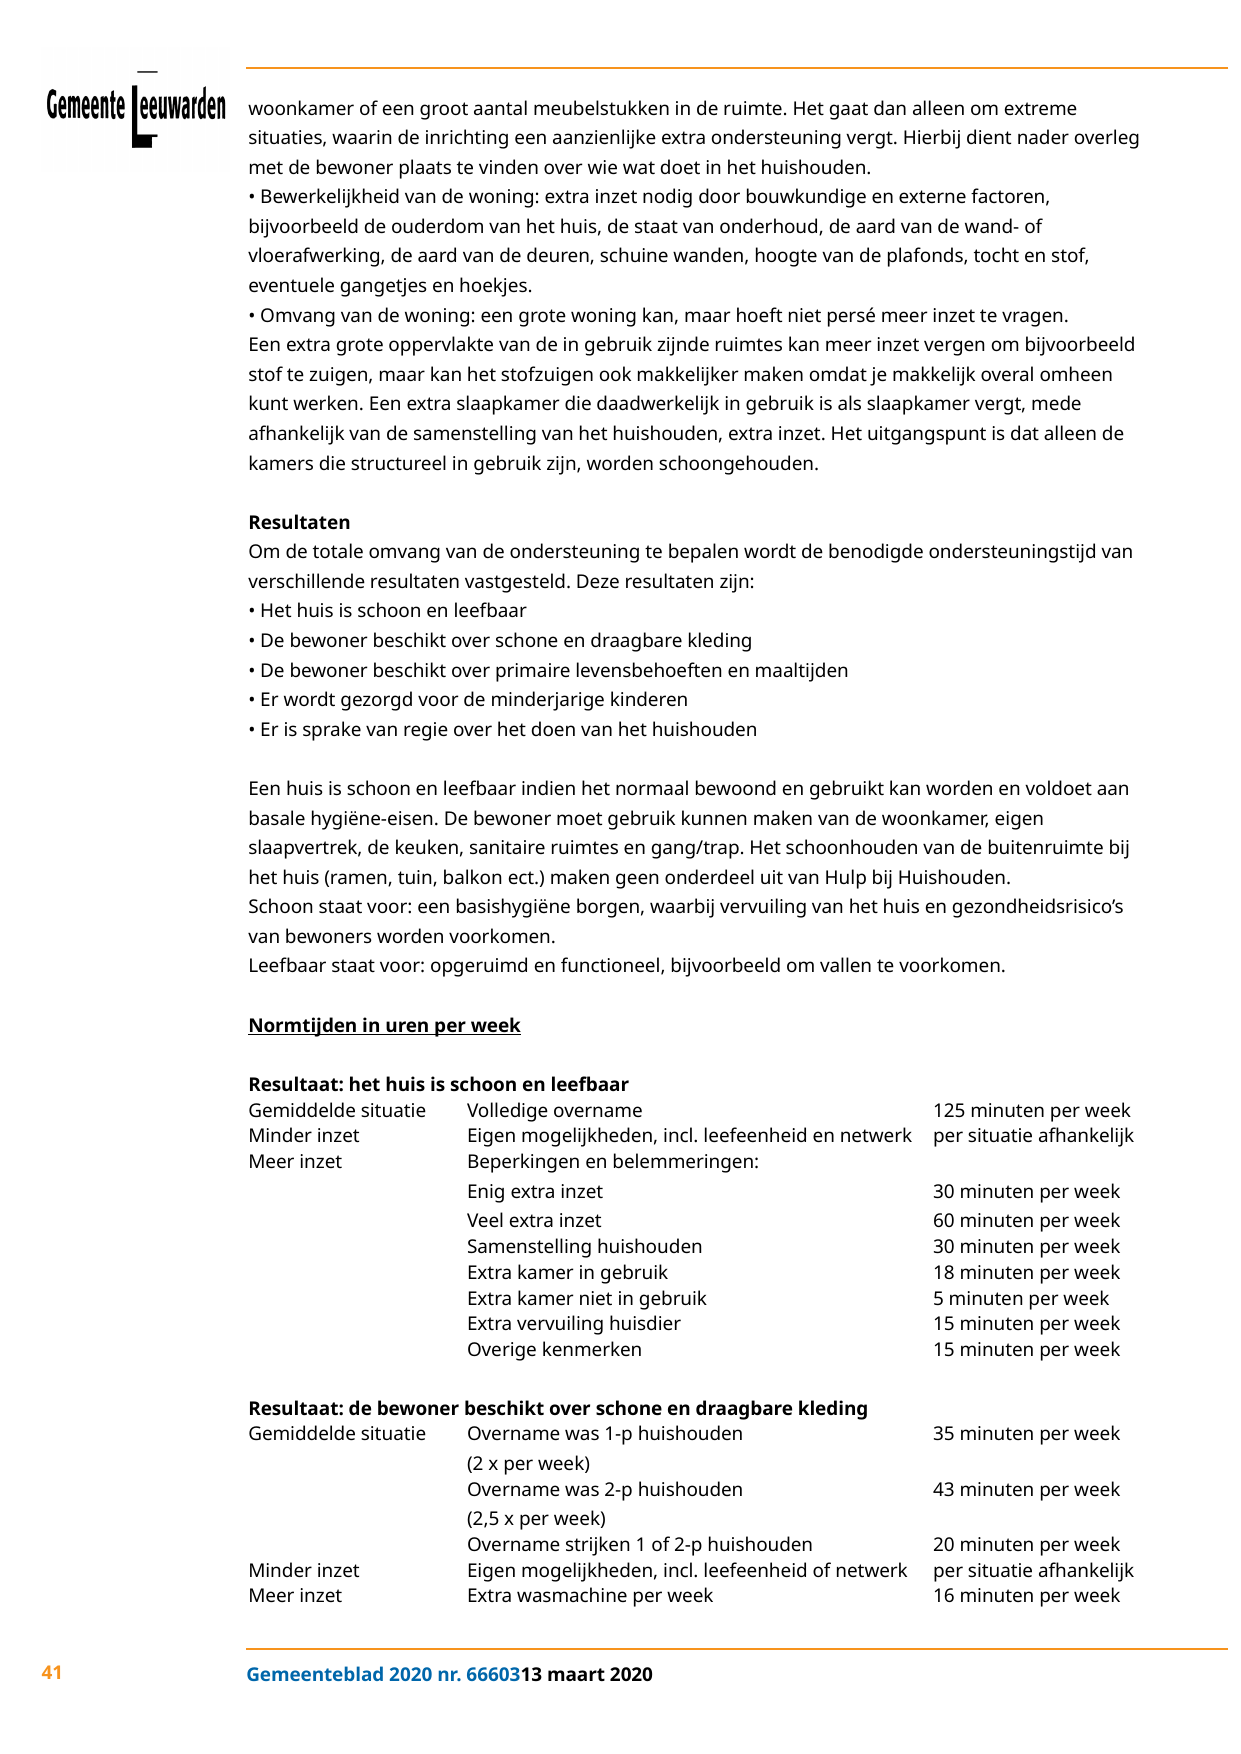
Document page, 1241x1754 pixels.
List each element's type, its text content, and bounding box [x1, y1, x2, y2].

table_cell 15 minuten per week [933, 1336, 1152, 1362]
table_cell [248, 1336, 467, 1362]
text Om de totale omvang van de ondersteuning te bepalen wordt de benodigde ondersteuningstijd van verschillende resultaten vastgesteld. Deze resultaten zijn: [248, 538, 1152, 594]
text • De bewoner beschikt over schone en draagbare kleding [248, 627, 1152, 653]
text Een huis is schoon en leefbaar indien het normaal bewoond en gebruikt kan worden en voldoet aan basale hygiëne-eisen. De bewoner moet gebruik kunnen maken van de woonkamer, eigen slaapvertrek, de keuken, sanitaire ruimtes en gang/trap. Het schoonhouden van de buitenruimte bij het huis (ramen, tuin, balkon ect.) maken geen onderdeel uit van Hulp bij Huishouden. [248, 775, 1152, 890]
text Schoon staat voor: een basishygiëne borgen, waarbij vervuiling van het huis en gezondheidsrisico’s van bewoners worden voorkomen. [248, 893, 1152, 949]
table_cell Minder inzet [248, 1123, 467, 1148]
picture [41, 47, 231, 172]
table_cell Overname was 2-p huishouden (2,5 x per week) [467, 1476, 933, 1531]
table_cell Samenstelling huishouden [467, 1233, 933, 1259]
table_cell 16 minuten per week [933, 1583, 1152, 1608]
table_cell 18 minuten per week [933, 1259, 1152, 1285]
table_cell 43 minuten per week [933, 1476, 1152, 1531]
text woonkamer of een groot aantal meubelstukken in de ruimte. Het gaat dan alleen om extreme situaties, waarin de inrichting een aanzienlijke extra ondersteuning vergt. Hierbij dient nader overleg met de bewoner plaats te vinden over wie wat doet in het huishouden. [248, 95, 1152, 180]
table_cell Extra wasmachine per week [467, 1583, 933, 1608]
table_cell 5 minuten per week [933, 1285, 1152, 1310]
table_header Resultaat: de bewoner beschikt over schone en draagbare kleding [248, 1395, 1152, 1421]
table_cell Eigen mogelijkheden, incl. leefeenheid of netwerk [467, 1557, 933, 1583]
table_cell Extra kamer in gebruik [467, 1259, 933, 1285]
text • Het huis is schoon en leefbaar [248, 598, 1152, 623]
table_cell Overname strijken 1 of 2-p huishouden [467, 1531, 933, 1557]
table_cell Minder inzet [248, 1557, 467, 1583]
table_cell Meer inzet [248, 1583, 467, 1608]
table_cell [248, 1531, 467, 1557]
table_cell per situatie afhankelijk [933, 1123, 1152, 1148]
table_cell per situatie afhankelijk [933, 1557, 1152, 1583]
table_cell 20 minuten per week [933, 1531, 1152, 1557]
text Normtijden in uren per week [248, 1012, 1152, 1038]
table_cell [248, 1233, 467, 1259]
table_cell [248, 1310, 467, 1336]
text • Omvang van de woning: een grote woning kan, maar hoeft niet persé meer inzet te vragen. [248, 302, 1152, 328]
text • Bewerkelijkheid van de woning: extra inzet nodig door bouwkundige en externe factoren, bijvoorbeeld de ouderdom van het huis, de staat van onderhoud, de aard van de wand- of vloerafwerking, de aard van de deuren, schuine wanden, hoogte van de plafonds, tocht en stof, eventuele gangetjes en hoekjes. [248, 183, 1152, 298]
table_cell Overname was 1-p huishouden (2 x per week) [467, 1421, 933, 1476]
table_header Resultaat: het huis is schoon en leefbaar [248, 1071, 1152, 1097]
text • Er wordt gezorgd voor de minderjarige kinderen [248, 686, 1152, 712]
table_cell Overige kenmerken [467, 1336, 933, 1362]
table_cell 30 minuten per week [933, 1233, 1152, 1259]
table_cell 15 minuten per week [933, 1310, 1152, 1336]
text • Er is sprake van regie over het doen van het huishouden [248, 716, 1152, 742]
table_cell [248, 1476, 467, 1531]
text • De bewoner beschikt over primaire levensbehoeften en maaltijden [248, 657, 1152, 683]
table_cell [248, 1259, 467, 1285]
table_cell 35 minuten per week [933, 1421, 1152, 1476]
table_cell Eigen mogelijkheden, incl. leefeenheid en netwerk [467, 1123, 933, 1148]
table_cell 30 minuten per week 60 minuten per week [933, 1148, 1152, 1233]
table_cell Beperkingen en belemmeringen: Enig extra inzet Veel extra inzet [467, 1148, 933, 1233]
table_cell 125 minuten per week [933, 1097, 1152, 1123]
table_cell Volledige overname [467, 1097, 933, 1123]
table_cell Extra vervuiling huisdier [467, 1310, 933, 1336]
table_cell Gemiddelde situatie [248, 1097, 467, 1123]
text Leefbaar staat voor: opgeruimd en functioneel, bijvoorbeeld om vallen te voorkomen. [248, 953, 1152, 978]
text Resultaten [248, 509, 1152, 535]
table_cell [248, 1285, 467, 1310]
table_cell Extra kamer niet in gebruik [467, 1285, 933, 1310]
table_cell Gemiddelde situatie [248, 1421, 467, 1476]
table_cell Meer inzet [248, 1148, 467, 1233]
text Een extra grote oppervlakte van de in gebruik zijnde ruimtes kan meer inzet vergen om bijvoorbeeld stof te zuigen, maar kan het stofzuigen ook makkelijker maken omdat je makkelijk overal omheen kunt werken. Een extra slaapkamer die daadwerkelijk in gebruik is als slaapkamer vergt, mede afhankelijk van de samenstelling van het huishouden, extra inzet. Het uitgangspunt is dat alleen de kamers die structureel in gebruik zijn, worden schoongehouden. [248, 331, 1152, 476]
